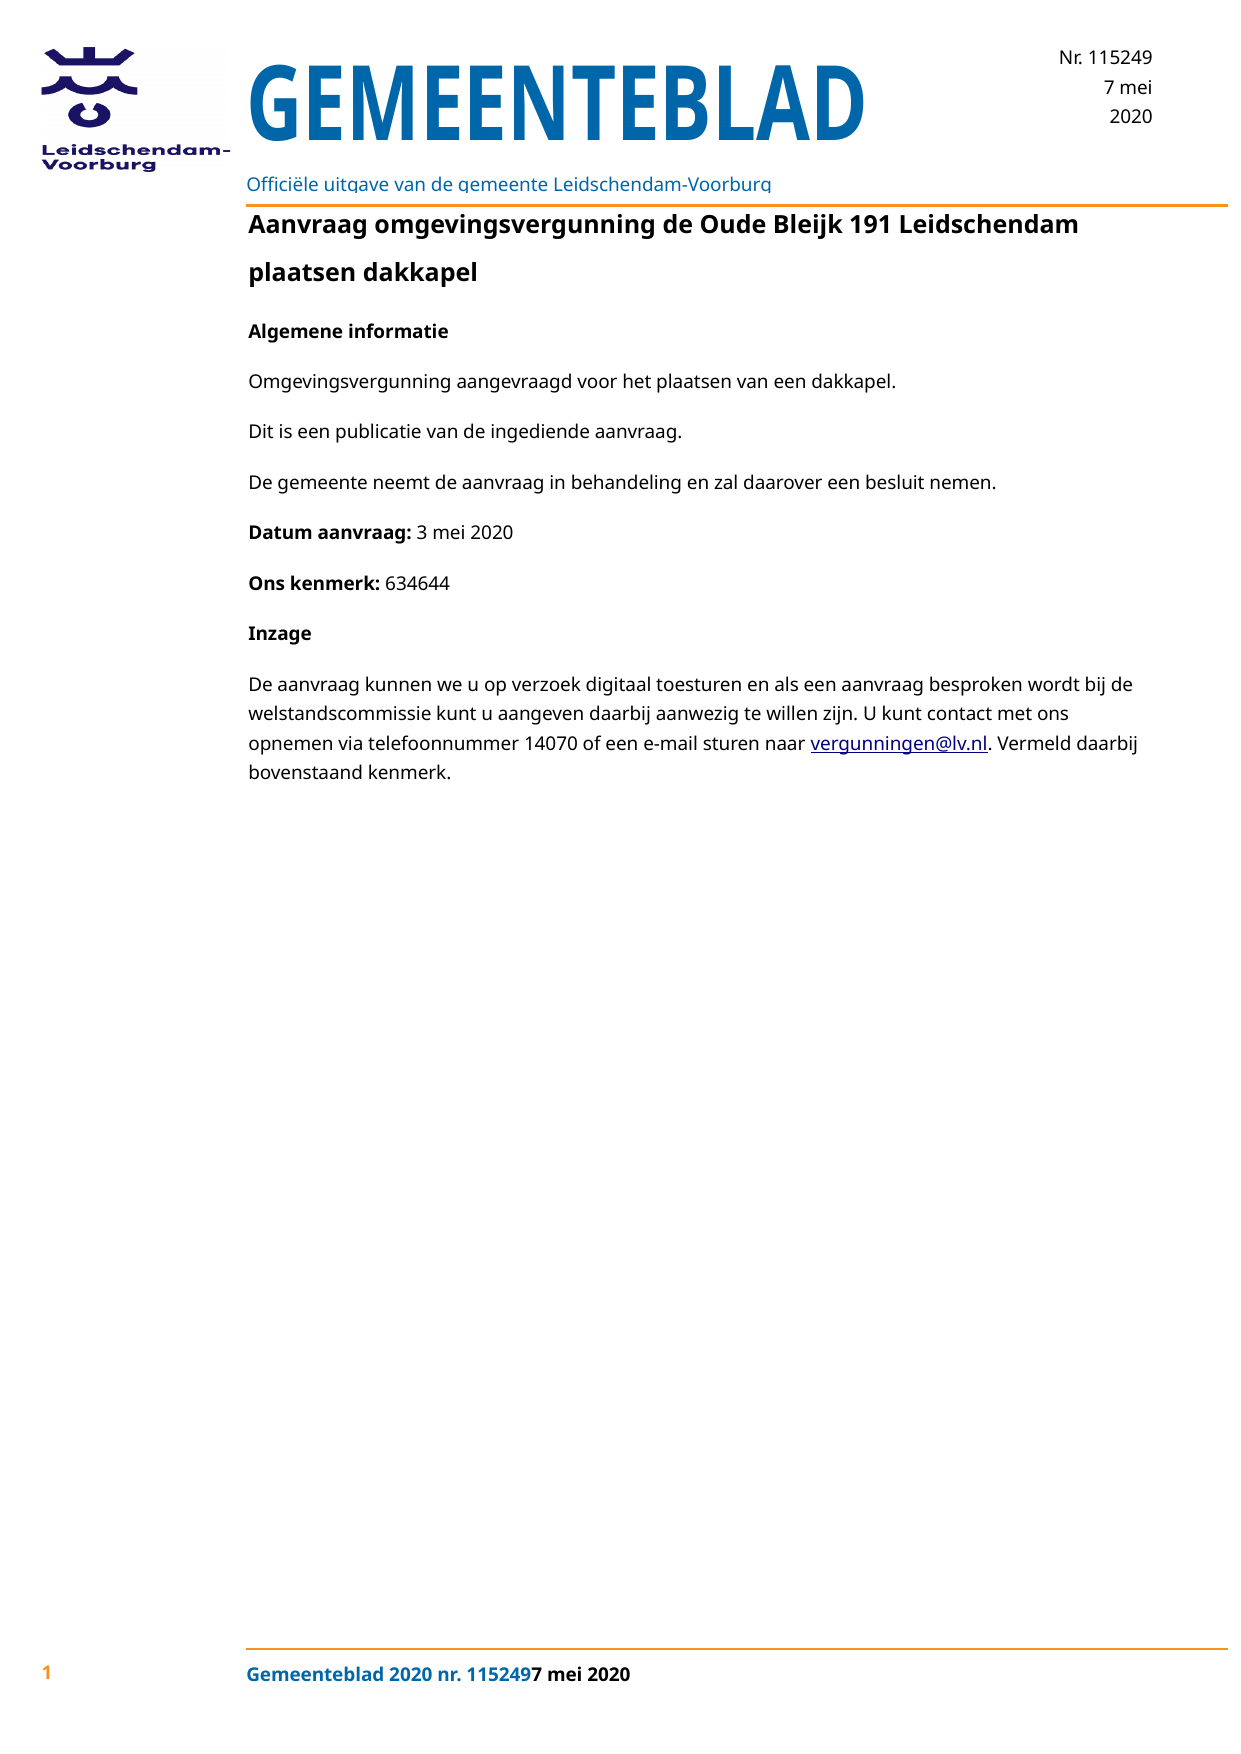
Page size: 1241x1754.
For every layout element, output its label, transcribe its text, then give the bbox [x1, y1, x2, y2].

text Dit is een publicatie van de ingediende aanvraag. [248, 419, 1152, 444]
text Inzage [248, 620, 1152, 646]
text Ons kenmerk: 634644 [248, 570, 1152, 596]
text De aanvraag kunnen we u op verzoek digitaal toesturen en als een aanvraag besproken wordt bij de welstandscommissie kunt u aangeven daarbij aanwezig te willen zijn. U kunt contact met ons opnemen via telefoonnummer 14070 of een e-mail sturen naar vergunningen@lv.nl. Vermeld daarbij bovenstaand kenmerk. [248, 671, 1152, 785]
text De gemeente neemt de aanvraag in behandeling en zal daarover een besluit nemen. [248, 469, 1152, 495]
text Datum aanvraag: 3 mei 2020 [248, 519, 1152, 545]
text Aanvraag omgevingsvergunning de Oude Bleijk 191 Leidschendam plaatsen dakkapel [248, 207, 1152, 288]
picture [41, 47, 231, 172]
text Algemene informatie [248, 318, 1152, 344]
text Omgevingsvergunning aangevraagd voor het plaatsen van een dakkapel. [248, 368, 1152, 394]
